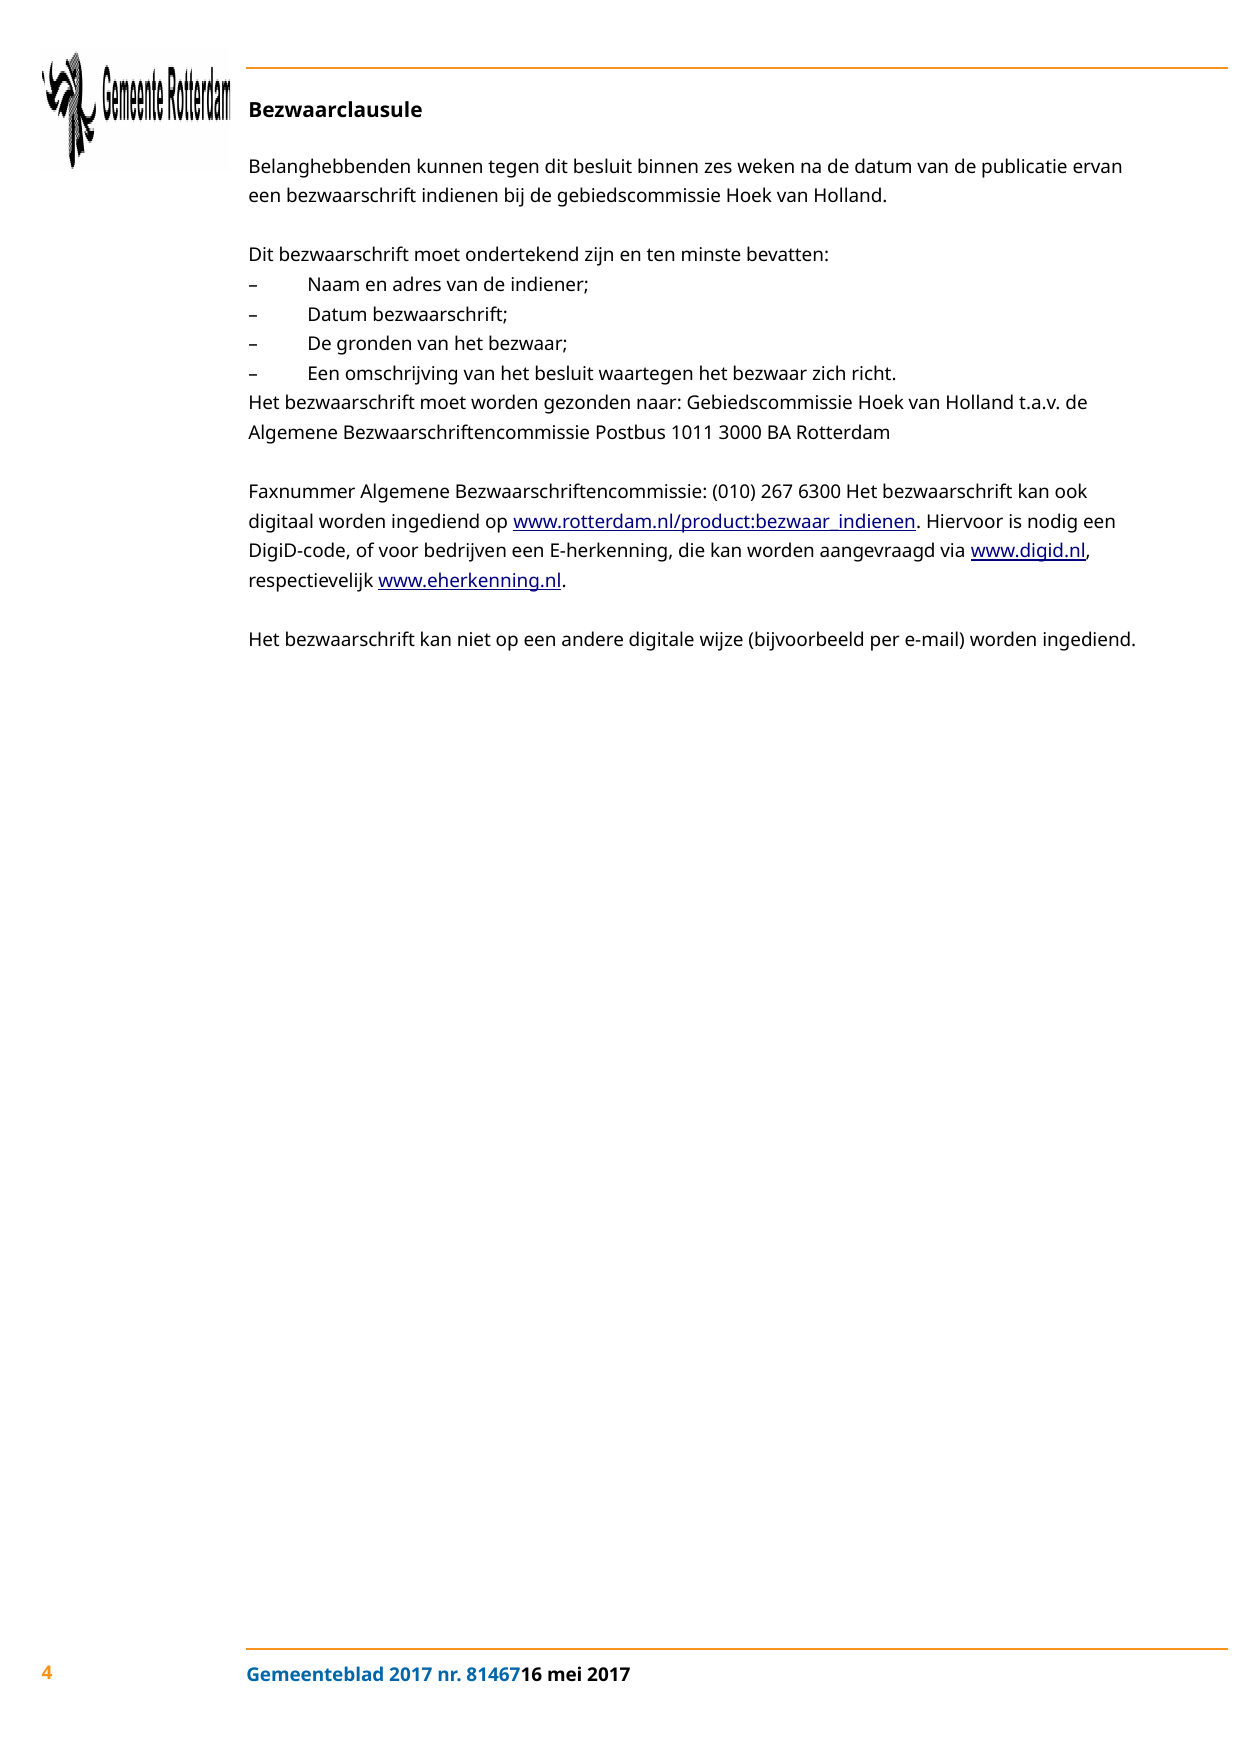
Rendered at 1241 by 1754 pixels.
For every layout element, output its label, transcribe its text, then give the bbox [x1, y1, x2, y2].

list Datum bezwaarschrift; [248, 301, 1152, 327]
text Dit bezwaarschrift moet ondertekend zijn en ten minste bevatten: [248, 242, 1152, 267]
text Faxnummer Algemene Bezwaarschriftencommissie: (010) 267 6300 Het bezwaarschrift kan ook digitaal worden ingediend op www.rotterdam.nl/product:bezwaar_indienen. Hiervoor is nodig een DigiD-code, of voor bedrijven een E-herkenning, die kan worden aangevraagd via www.digid.nl, respectievelijk www.eherkenning.nl. [248, 478, 1152, 593]
list De gronden van het bezwaar; [248, 330, 1152, 356]
list Naam en adres van de indiener; [248, 271, 1152, 297]
text Belanghebbenden kunnen tegen dit besluit binnen zes weken na de datum van de publicatie ervan een bezwaarschrift indienen bij de gebiedscommissie Hoek van Holland. [248, 153, 1152, 208]
text Bezwaarclausule [248, 95, 1152, 123]
list Een omschrijving van het besluit waartegen het bezwaar zich richt. [248, 360, 1152, 386]
text Het bezwaarschrift moet worden gezonden naar: Gebiedscommissie Hoek van Holland t.a.v. de Algemene Bezwaarschriftencommissie Postbus 1011 3000 BA Rotterdam [248, 389, 1152, 445]
picture [41, 47, 231, 172]
text Het bezwaarschrift kan niet op een andere digitale wijze (bijvoorbeeld per e-mail) worden ingediend. [248, 626, 1152, 652]
